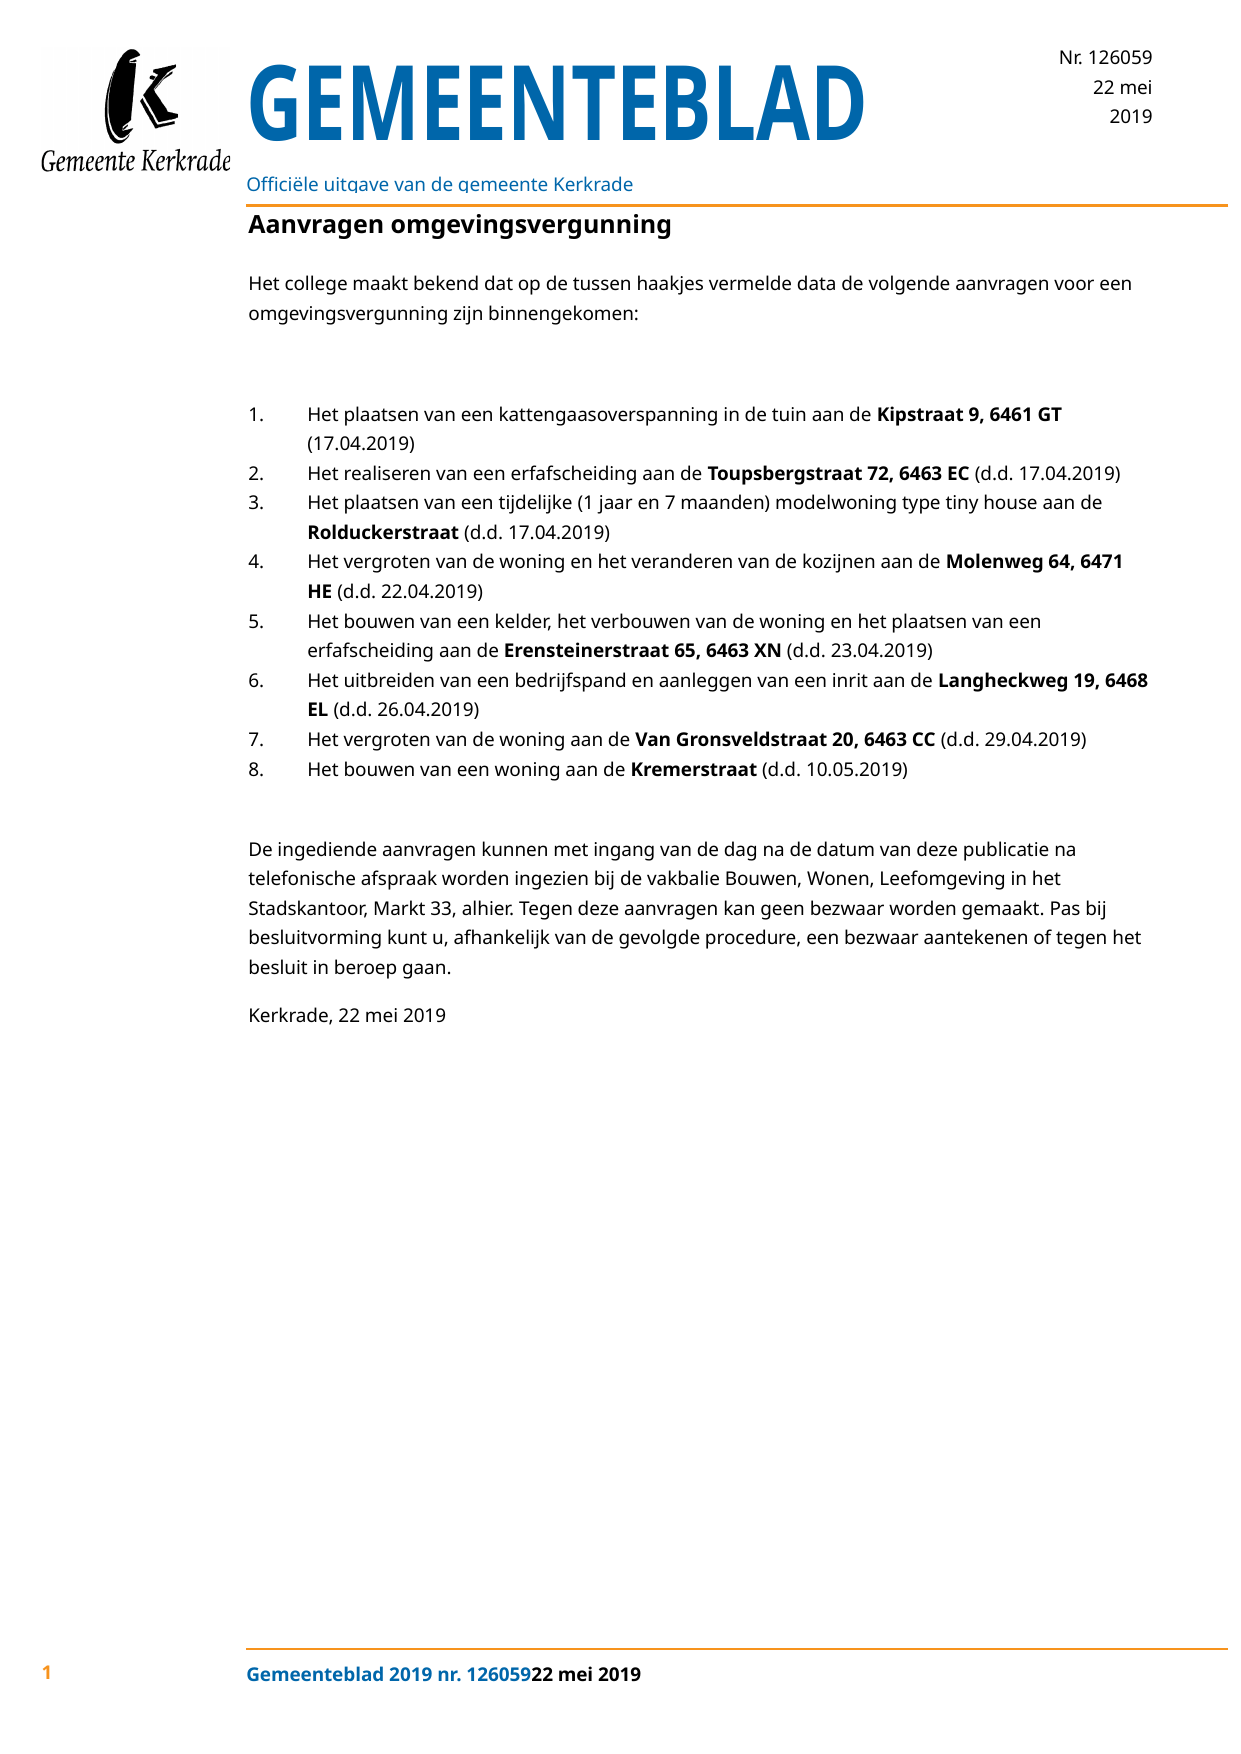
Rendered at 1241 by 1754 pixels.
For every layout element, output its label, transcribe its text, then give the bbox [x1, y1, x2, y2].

text Aanvragen omgevingsvergunning [248, 207, 1152, 241]
text Het college maakt bekend dat op de tussen haakjes vermelde data de volgende aanvragen voor een omgevingsvergunning zijn binnengekomen: [248, 270, 1152, 326]
list Het vergroten van de woning en het veranderen van de kozijnen aan de Molenweg 64, 6471 HE (d.d. 22.04.2019) [248, 549, 1152, 604]
text Kerkrade, 22 mei 2019 [248, 1002, 1152, 1028]
list Het vergroten van de woning aan de Van Gronsveldstraat 20, 6463 CC (d.d. 29.04.2019) [248, 726, 1152, 752]
list Het bouwen van een kelder, het verbouwen van de woning en het plaatsen van een erfafscheiding aan de Erensteinerstraat 65, 6463 XN (d.d. 23.04.2019) [248, 608, 1152, 663]
list Het bouwen van een woning aan de Kremerstraat (d.d. 10.05.2019) [248, 756, 1152, 781]
picture [41, 47, 231, 172]
list Het uitbreiden van een bedrijfspand en aanleggen van een inrit aan de Langheckweg 19, 6468 EL (d.d. 26.04.2019) [248, 667, 1152, 722]
list Het plaatsen van een tijdelijke (1 jaar en 7 maanden) modelwoning type tiny house aan de Rolduckerstraat (d.d. 17.04.2019) [248, 489, 1152, 545]
list Het realiseren van een erfafscheiding aan de Toupsbergstraat 72, 6463 EC (d.d. 17.04.2019) [248, 460, 1152, 486]
text De ingediende aanvragen kunnen met ingang van de dag na de datum van deze publicatie na telefonische afspraak worden ingezien bij de vakbalie Bouwen, Wonen, Leefomgeving in het Stadskantoor, Markt 33, alhier. Tegen deze aanvragen kan geen bezwaar worden gemaakt. Pas bij besluitvorming kunt u, afhankelijk van de gevolgde procedure, een bezwaar aantekenen of tegen het besluit in beroep gaan. [248, 836, 1152, 980]
list Het plaatsen van een kattengaasoverspanning in de tuin aan de Kipstraat 9, 6461 GT (17.04.2019) [248, 401, 1152, 456]
